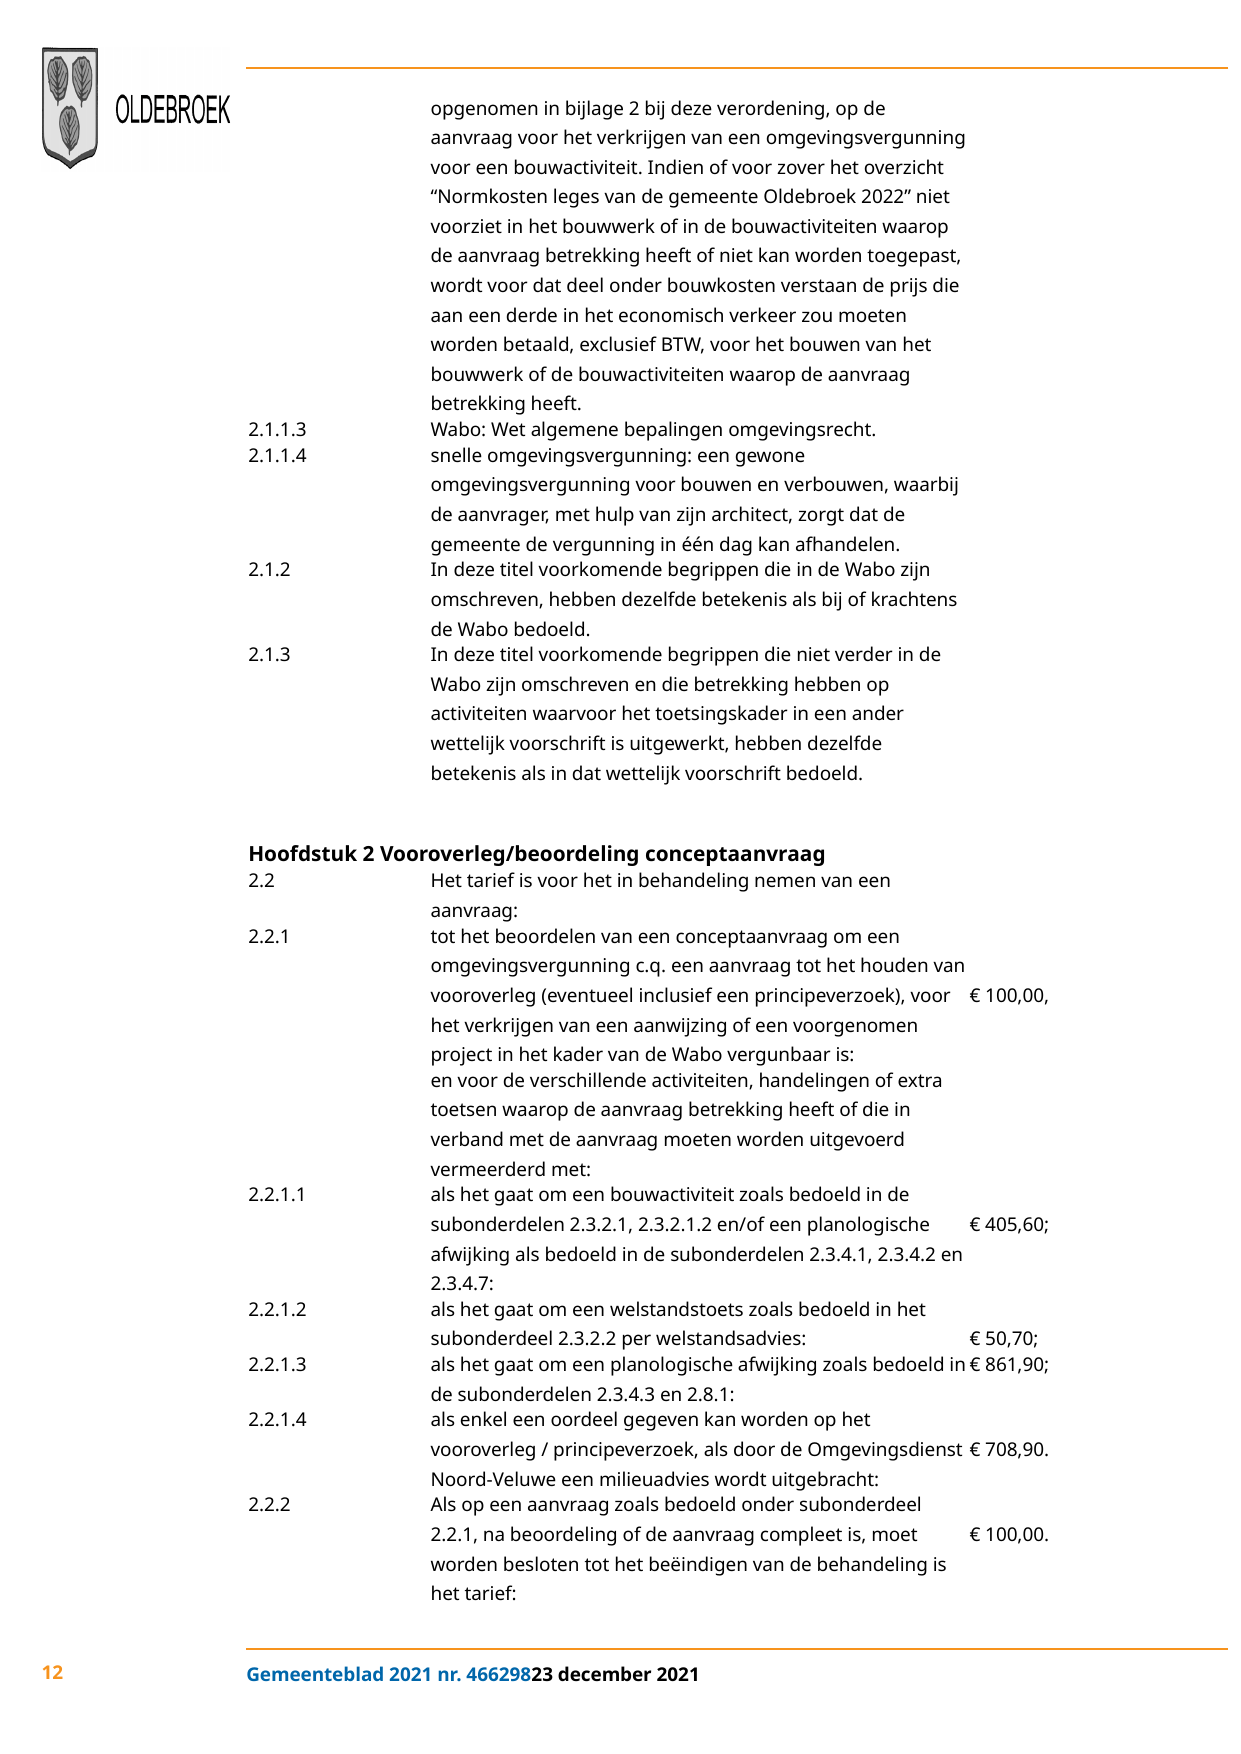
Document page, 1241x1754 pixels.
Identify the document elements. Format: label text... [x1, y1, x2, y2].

table_cell 2.1.3 [248, 641, 430, 786]
table_cell tot het beoordelen van een conceptaanvraag om een omgevingsvergunning c.q. een aanvraag tot het houden van vooroverleg (eventueel inclusief een principeverzoek), voor het verkrijgen van een aanwijzing of een voorgenomen project in het kader van de Wabo vergunbaar is: [430, 923, 969, 1067]
table_cell 2.2.2 [248, 1492, 430, 1606]
table_cell Als op een aanvraag zoals bedoeld onder subonderdeel 2.2.1, na beoordeling of de aanvraag compleet is, moet worden besloten tot het beëindigen van de behandeling is het tarief: [430, 1492, 969, 1606]
table_cell 2.2.1.3 [248, 1351, 430, 1407]
table_cell snelle omgevingsvergunning: een gewone omgevingsvergunning voor bouwen en verbouwen, waarbij de aanvrager, met hulp van zijn architect, zorgt dat de gemeente de vergunning in één dag kan afhandelen. [430, 442, 969, 557]
table_cell als het gaat om een planologische afwijking zoals bedoeld in de subonderdelen 2.3.4.3 en 2.8.1: [430, 1351, 969, 1407]
table_cell [969, 1067, 1152, 1182]
table_cell 2.1.1.4 [248, 442, 430, 557]
table_cell 2.1.2 [248, 557, 430, 641]
table_cell 2.2.1.1 [248, 1182, 430, 1296]
table_cell Wabo: Wet algemene bepalingen omgevingsrecht. [430, 416, 969, 442]
table_cell opgenomen in bijlage 2 bij deze verordening, op de aanvraag voor het verkrijgen van een omgevingsvergunning voor een bouwactiviteit. Indien of voor zover het overzicht “Normkosten leges van de gemeente Oldebroek 2022” niet voorziet in het bouwwerk of in de bouwactiviteiten waarop de aanvraag betrekking heeft of niet kan worden toegepast, wordt voor dat deel onder bouwkosten verstaan de prijs die aan een derde in het economisch verkeer zou moeten worden betaald, exclusief BTW, voor het bouwen van het bouwwerk of de bouwactiviteiten waarop de aanvraag betrekking heeft. [430, 95, 969, 416]
table_cell [969, 95, 1152, 416]
picture [41, 47, 231, 172]
table_cell € 405,60; [969, 1182, 1152, 1296]
table_cell € 100,00, [969, 923, 1152, 1067]
table_cell 2.2.1 [248, 923, 430, 1067]
table_cell 2.2.1.2 [248, 1296, 430, 1351]
table_cell en voor de verschillende activiteiten, handelingen of extra toetsen waarop de aanvraag betrekking heeft of die in verband met de aanvraag moeten worden uitgevoerd vermeerderd met: [430, 1067, 969, 1182]
table_cell 2.1.1.3 [248, 416, 430, 442]
table_cell € 708,90. [969, 1407, 1152, 1492]
table_cell als enkel een oordeel gegeven kan worden op het vooroverleg / principeverzoek, als door de Omgevingsdienst Noord-Veluwe een milieuadvies wordt uitgebracht: [430, 1407, 969, 1492]
table_cell als het gaat om een welstandstoets zoals bedoeld in het subonderdeel 2.3.2.2 per welstandsadvies: [430, 1296, 969, 1351]
text Hoofdstuk 2 Vooroverleg/beoordeling conceptaanvraag [248, 839, 1152, 868]
table_cell [248, 1067, 430, 1182]
table_cell € 100,00. [969, 1492, 1152, 1606]
table_header Het tarief is voor het in behandeling nemen van een aanvraag: [430, 868, 969, 923]
table_cell [248, 95, 430, 416]
table_cell € 861,90; [969, 1351, 1152, 1407]
table_cell 2.2.1.4 [248, 1407, 430, 1492]
table_header 2.2 [248, 868, 430, 923]
table_cell als het gaat om een bouwactiviteit zoals bedoeld in de subonderdelen 2.3.2.1, 2.3.2.1.2 en/of een planologische afwijking als bedoeld in de subonderdelen 2.3.4.1, 2.3.4.2 en 2.3.4.7: [430, 1182, 969, 1296]
table_cell In deze titel voorkomende begrippen die niet verder in de Wabo zijn omschreven en die betrekking hebben op activiteiten waarvoor het toetsingskader in een ander wettelijk voorschrift is uitgewerkt, hebben dezelfde betekenis als in dat wettelijk voorschrift bedoeld. [430, 641, 969, 786]
table_cell € 50,70; [969, 1296, 1152, 1351]
table_cell In deze titel voorkomende begrippen die in de Wabo zijn omschreven, hebben dezelfde betekenis als bij of krachtens de Wabo bedoeld. [430, 557, 969, 641]
table_header [969, 868, 1152, 923]
